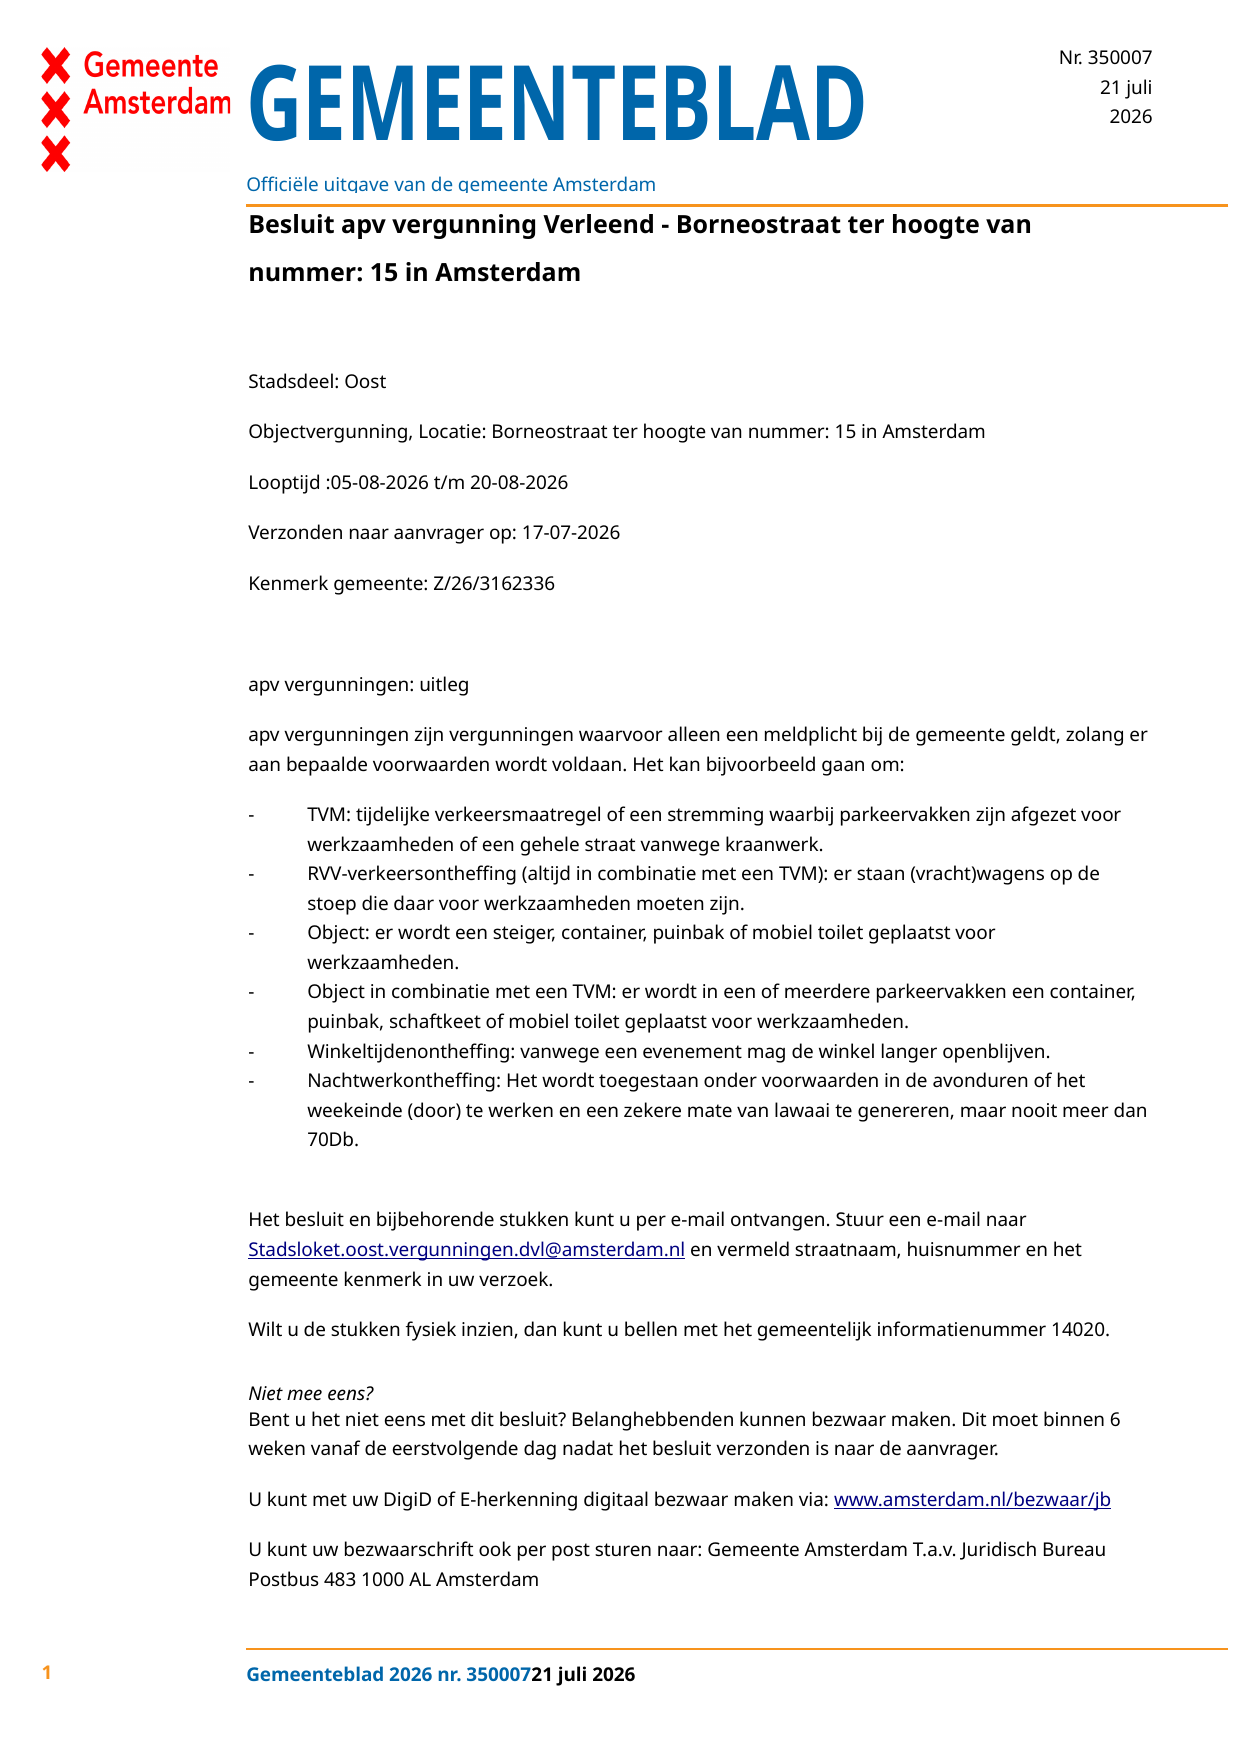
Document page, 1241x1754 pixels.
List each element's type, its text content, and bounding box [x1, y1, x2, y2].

text apv vergunningen zijn vergunningen waarvoor alleen een meldplicht bij de gemeente geldt, zolang er aan bepaalde voorwaarden wordt voldaan. Het kan bijvoorbeeld gaan om: [248, 721, 1152, 777]
list Nachtwerkontheffing: Het wordt toegestaan onder voorwaarden in de avonduren of het weekeinde (door) te werken en een zekere mate van lawaai te genereren, maar nooit meer dan 70Db. [248, 1067, 1152, 1152]
text Het besluit en bijbehorende stukken kunt u per e-mail ontvangen. Stuur een e-mail naar Stadsloket.oost.vergunningen.dvl@amsterdam.nl en vermeld straatnaam, huisnummer en het gemeente kenmerk in uw verzoek. [248, 1207, 1152, 1292]
text apv vergunningen: uitleg [248, 671, 1152, 697]
text Looptijd :05-08-2026 t/m 20-08-2026 [248, 469, 1152, 495]
list Object: er wordt een steiger, container, puinbak of mobiel toilet geplaatst voor werkzaamheden. [248, 919, 1152, 975]
text U kunt uw bezwaarschrift ook per post sturen naar: Gemeente Amsterdam T.a.v. Juridisch Bureau Postbus 483 1000 AL Amsterdam [248, 1536, 1152, 1592]
text Niet mee eens? [248, 1380, 1152, 1406]
text Stadsdeel: Oost [248, 368, 1152, 394]
text Bent u het niet eens met dit besluit? Belanghebbenden kunnen bezwaar maken. Dit moet binnen 6 weken vanaf de eerstvolgende dag nadat het besluit verzonden is naar de aanvrager. [248, 1406, 1152, 1461]
text Objectvergunning, Locatie: Borneostraat ter hoogte van nummer: 15 in Amsterdam [248, 419, 1152, 444]
picture [41, 47, 231, 172]
list TVM: tijdelijke verkeersmaatregel of een stremming waarbij parkeervakken zijn afgezet voor werkzaamheden of een gehele straat vanwege kraanwerk. [248, 801, 1152, 857]
text Wilt u de stukken fysiek inzien, dan kunt u bellen met het gemeentelijk informatienummer 14020. [248, 1316, 1152, 1342]
text Besluit apv vergunning Verleend - Borneostraat ter hoogte van nummer: 15 in Amsterdam [248, 207, 1152, 288]
text Kenmerk gemeente: Z/26/3162336 [248, 570, 1152, 596]
list Object in combinatie met een TVM: er wordt in een of meerdere parkeervakken een container, puinbak, schaftkeet of mobiel toilet geplaatst voor werkzaamheden. [248, 979, 1152, 1034]
text U kunt met uw DigiD of E-herkenning digitaal bezwaar maken via: www.amsterdam.nl/bezwaar/jb [248, 1486, 1152, 1512]
text Verzonden naar aanvrager op: 17-07-2026 [248, 519, 1152, 545]
list Winkeltijdenontheffing: vanwege een evenement mag de winkel langer openblijven. [248, 1038, 1152, 1064]
list RVV-verkeersontheffing (altijd in combinatie met een TVM): er staan (vracht)wagens op de stoep die daar voor werkzaamheden moeten zijn. [248, 860, 1152, 916]
